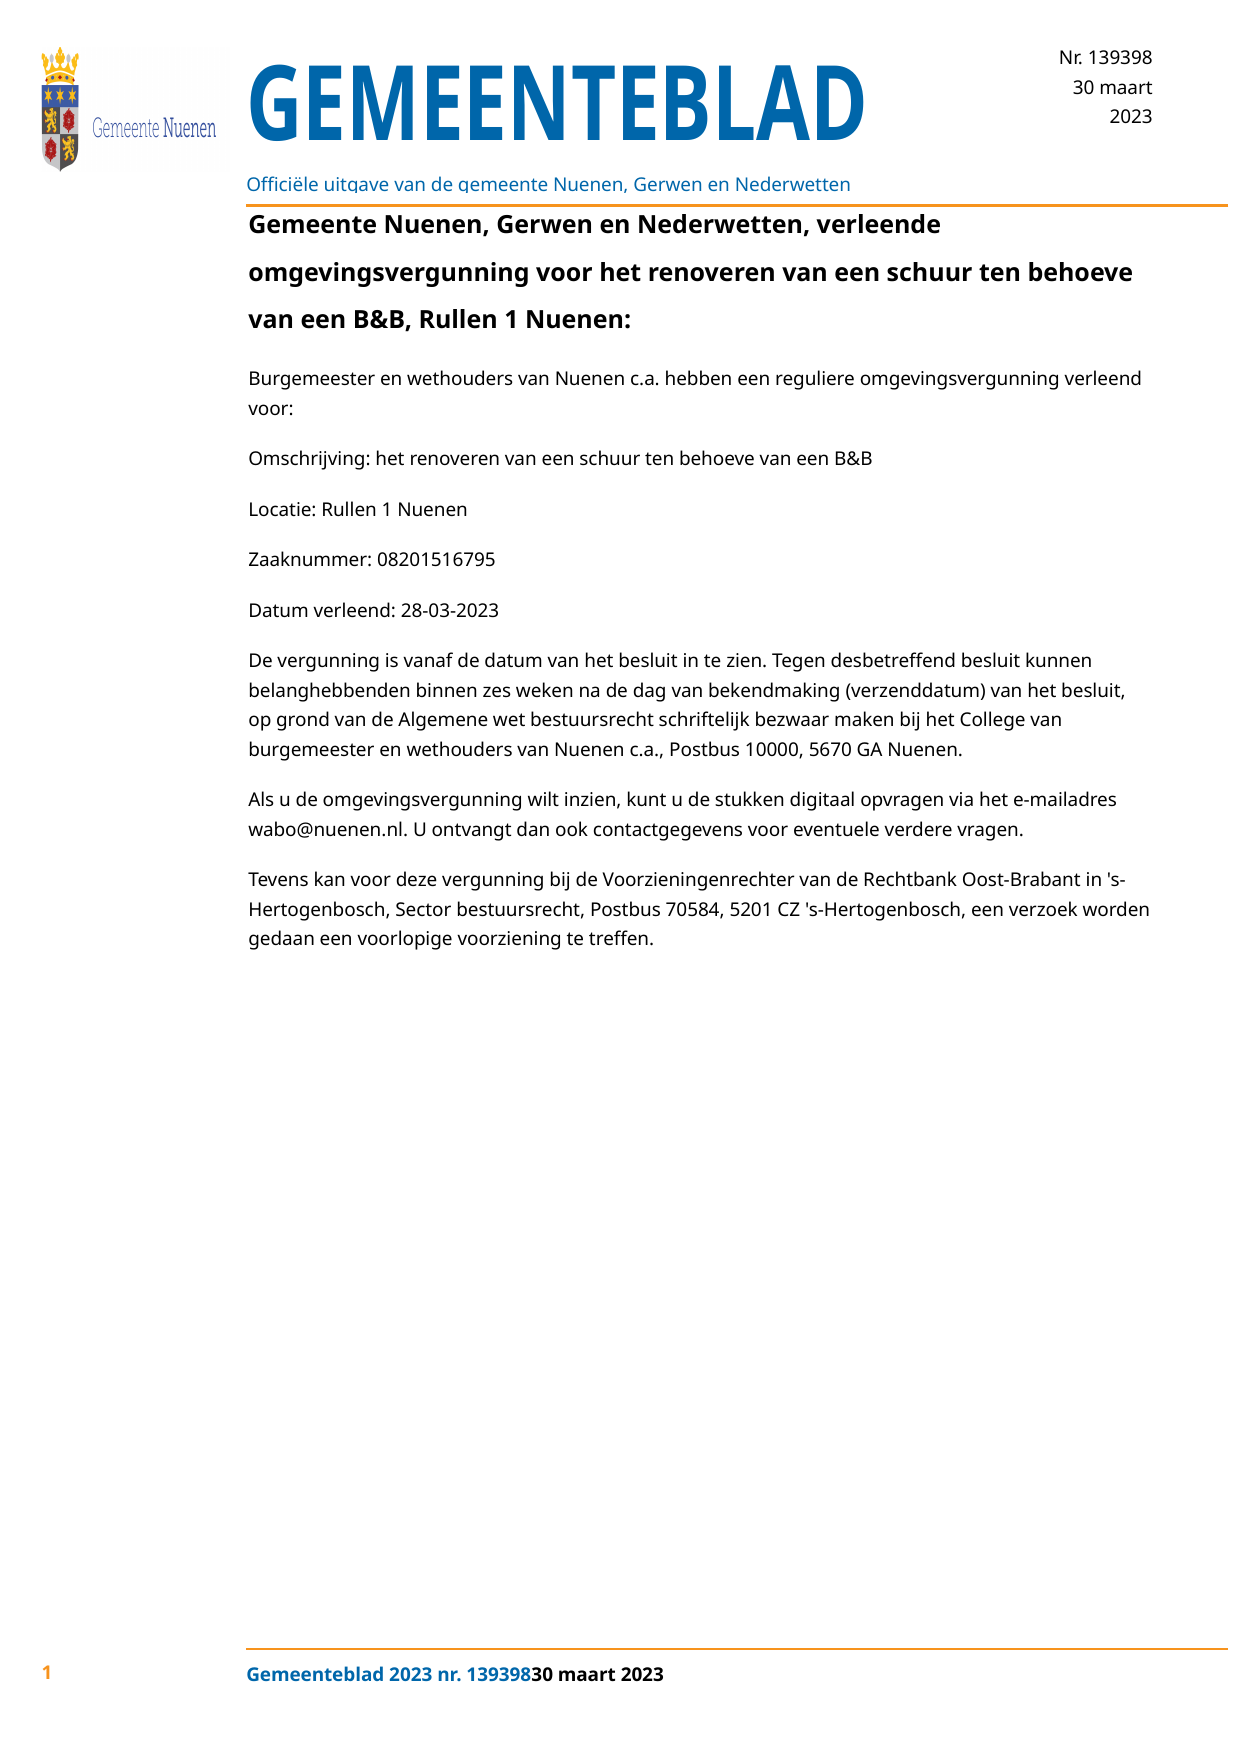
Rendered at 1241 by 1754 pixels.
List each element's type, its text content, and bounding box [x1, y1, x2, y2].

text De vergunning is vanaf de datum van het besluit in te zien. Tegen desbetreffend besluit kunnen belanghebbenden binnen zes weken na de dag van bekendmaking (verzenddatum) van het besluit, op grond van de Algemene wet bestuursrecht schriftelijk bezwaar maken bij het College van burgemeester en wethouders van Nuenen c.a., Postbus 10000, 5670 GA Nuenen. [248, 647, 1152, 762]
text Tevens kan voor deze vergunning bij de Voorzieningenrechter van de Rechtbank Oost-Brabant in 's-Hertogenbosch, Sector bestuursrecht, Postbus 70584, 5201 CZ 's-Hertogenbosch, een verzoek worden gedaan een voorlopige voorziening te treffen. [248, 866, 1152, 951]
text Locatie: Rullen 1 Nuenen [248, 496, 1152, 522]
text Omschrijving: het renoveren van een schuur ten behoeve van een B&B [248, 446, 1152, 471]
text Datum verleend: 28-03-2023 [248, 597, 1152, 622]
text Burgemeester en wethouders van Nuenen c.a. hebben een reguliere omgevingsvergunning verleend voor: [248, 366, 1152, 421]
text Als u de omgevingsvergunning wilt inzien, kunt u de stukken digitaal opvragen via het e-mailadres wabo@nuenen.nl. U ontvangt dan ook contactgegevens voor eventuele verdere vragen. [248, 786, 1152, 842]
picture [41, 47, 231, 172]
text Gemeente Nuenen, Gerwen en Nederwetten, verleende omgevingsvergunning voor het renoveren van een schuur ten behoeve van een B&B, Rullen 1 Nuenen: [248, 207, 1152, 336]
text Zaaknummer: 08201516795 [248, 546, 1152, 572]
